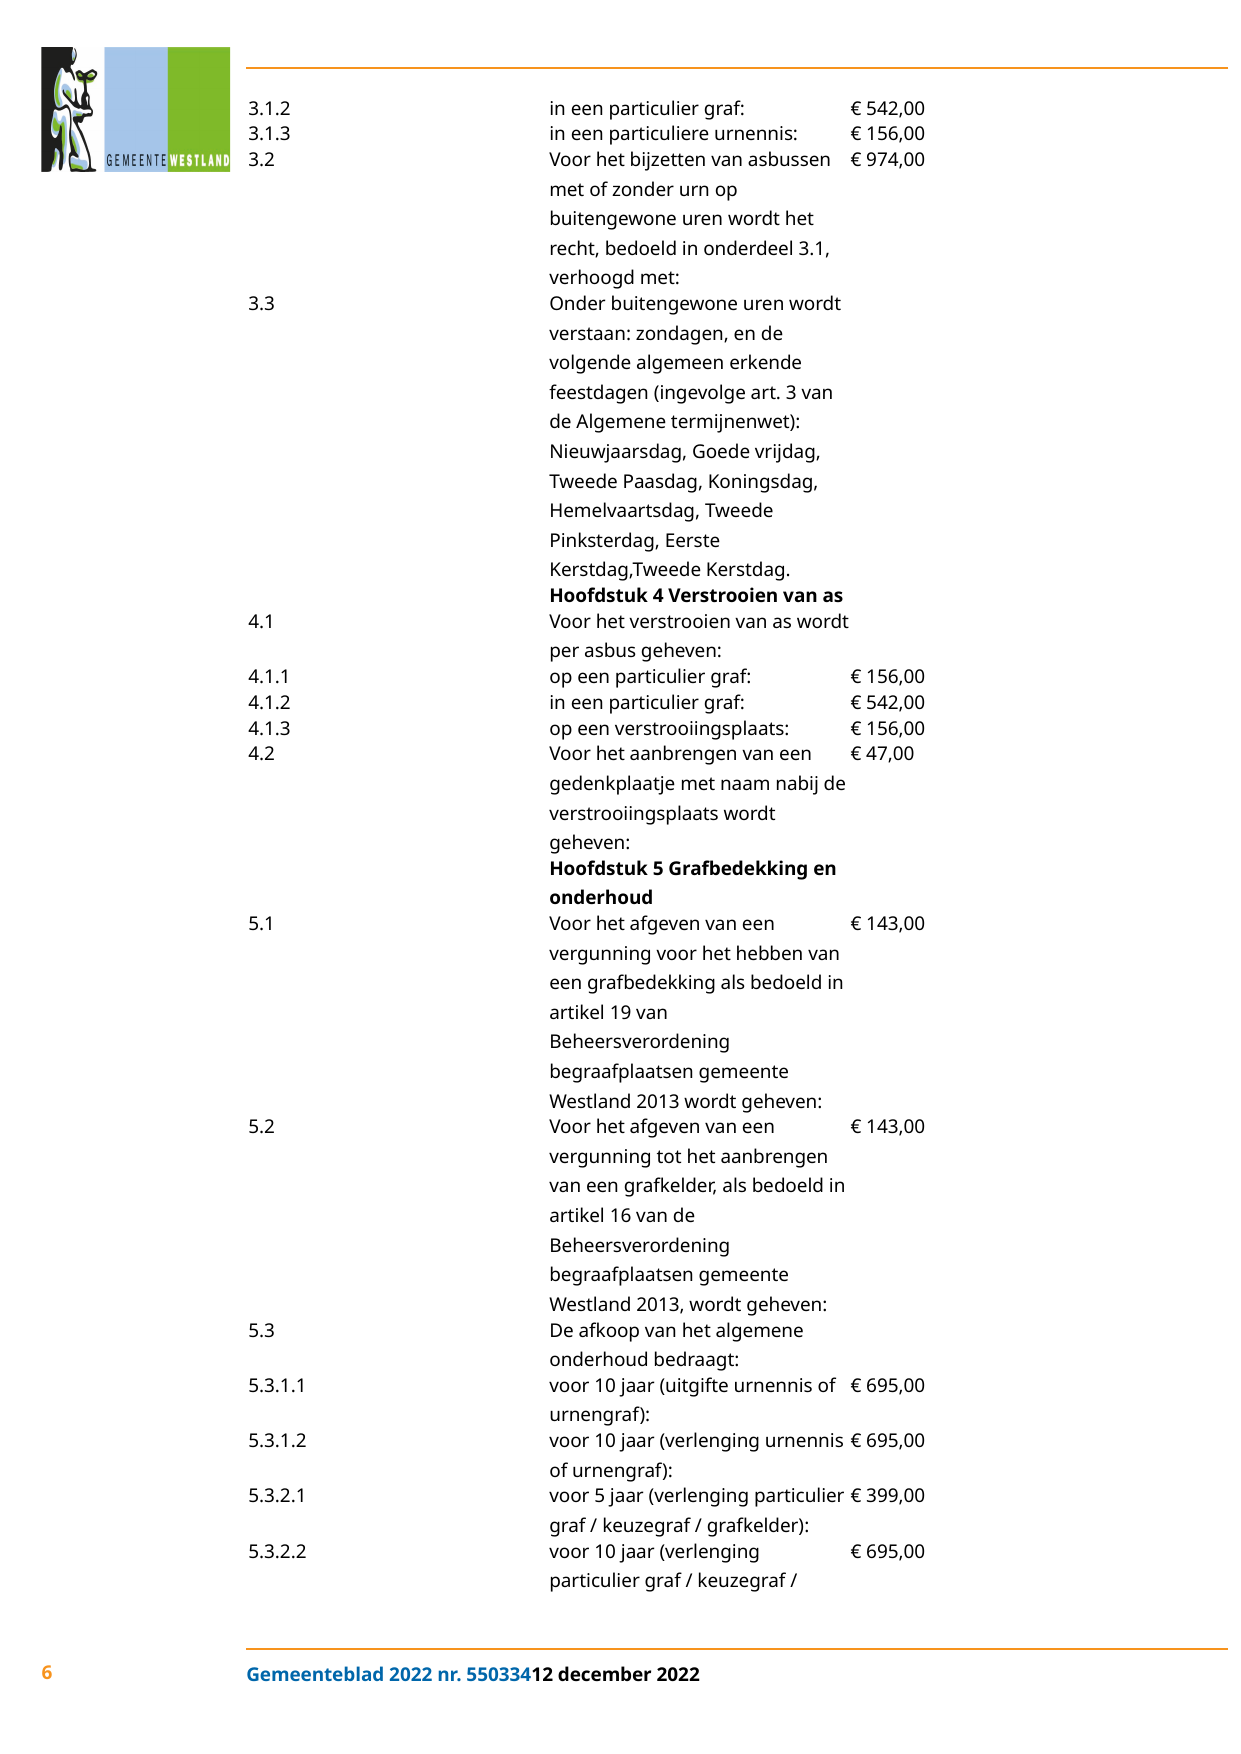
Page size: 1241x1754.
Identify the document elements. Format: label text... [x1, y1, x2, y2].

table_cell 4.2 [248, 741, 549, 855]
table_cell € 542,00 [850, 689, 1152, 715]
table_cell € 143,00 [850, 910, 1152, 1113]
table_cell 3.3 [248, 290, 549, 582]
table_cell in een particuliere urnennis: [549, 121, 850, 146]
table_cell Hoofdstuk 4 Verstrooien van as [549, 582, 850, 608]
table_cell € 695,00 [850, 1428, 1152, 1483]
table_cell in een particulier graf: [549, 95, 850, 121]
table_cell € 47,00 [850, 741, 1152, 855]
table_cell 5.3.1.2 [248, 1428, 549, 1483]
table_cell Voor het verstrooien van as wordt per asbus geheven: [549, 608, 850, 663]
table_cell [850, 582, 1152, 608]
table_cell 3.1.3 [248, 121, 549, 146]
table_cell Voor het afgeven van een vergunning tot het aanbrengen van een grafkelder, als bedoeld in artikel 16 van de Beheersverordening begraafplaatsen gemeente Westland 2013, wordt geheven: [549, 1114, 850, 1317]
table_cell € 399,00 [850, 1483, 1152, 1538]
table_cell € 156,00 [850, 663, 1152, 689]
table_cell € 156,00 [850, 121, 1152, 146]
table_cell 5.3.2.2 [248, 1538, 549, 1593]
table_cell 5.2 [248, 1114, 549, 1317]
table_cell voor 10 jaar (uitgifte urnennis of urnengraf): [549, 1372, 850, 1427]
table_cell [248, 855, 549, 910]
table_cell 5.1 [248, 910, 549, 1113]
table_cell Voor het aanbrengen van een gedenkplaatje met naam nabij de verstrooiingsplaats wordt geheven: [549, 741, 850, 855]
table_cell 3.2 [248, 146, 549, 290]
table_cell [248, 582, 549, 608]
table_cell [850, 608, 1152, 663]
table_cell De afkoop van het algemene onderhoud bedraagt: [549, 1317, 850, 1372]
table_cell € 695,00 [850, 1372, 1152, 1427]
table_cell € 974,00 [850, 146, 1152, 290]
table_cell op een verstrooiingsplaats: [549, 715, 850, 741]
table_cell 5.3 [248, 1317, 549, 1372]
table_cell voor 10 jaar (verlenging particulier graf / keuzegraf / [549, 1538, 850, 1593]
table_cell Onder buitengewone uren wordt verstaan: zondagen, en de volgende algemeen erkende feestdagen (ingevolge art. 3 van de Algemene termijnenwet): Nieuwjaarsdag, Goede vrijdag, Tweede Paasdag, Koningsdag, Hemelvaartsdag, Tweede Pinksterdag, Eerste Kerstdag,Tweede Kerstdag. [549, 290, 850, 582]
table_cell Voor het afgeven van een vergunning voor het hebben van een grafbedekking als bedoeld in artikel 19 van Beheersverordening begraafplaatsen gemeente Westland 2013 wordt geheven: [549, 910, 850, 1113]
table_cell 3.1.2 [248, 95, 549, 121]
table_cell op een particulier graf: [549, 663, 850, 689]
table_cell € 695,00 [850, 1538, 1152, 1593]
table_cell € 156,00 [850, 715, 1152, 741]
table_cell € 542,00 [850, 95, 1152, 121]
table_cell 4.1.2 [248, 689, 549, 715]
table_cell [850, 1317, 1152, 1372]
table_cell 4.1.3 [248, 715, 549, 741]
table_cell € 143,00 [850, 1114, 1152, 1317]
table_cell voor 10 jaar (verlenging urnennis of urnengraf): [549, 1428, 850, 1483]
table_cell Hoofdstuk 5 Grafbedekking en onderhoud [549, 855, 850, 910]
table_cell voor 5 jaar (verlenging particulier graf / keuzegraf / grafkelder): [549, 1483, 850, 1538]
table_cell 4.1.1 [248, 663, 549, 689]
table_cell in een particulier graf: [549, 689, 850, 715]
picture [41, 47, 231, 172]
table_cell [850, 855, 1152, 910]
table_cell 5.3.1.1 [248, 1372, 549, 1427]
table_cell Voor het bijzetten van asbussen met of zonder urn op buitengewone uren wordt het recht, bedoeld in onderdeel 3.1, verhoogd met: [549, 146, 850, 290]
table_cell 4.1 [248, 608, 549, 663]
table_cell 5.3.2.1 [248, 1483, 549, 1538]
table_cell [850, 290, 1152, 582]
